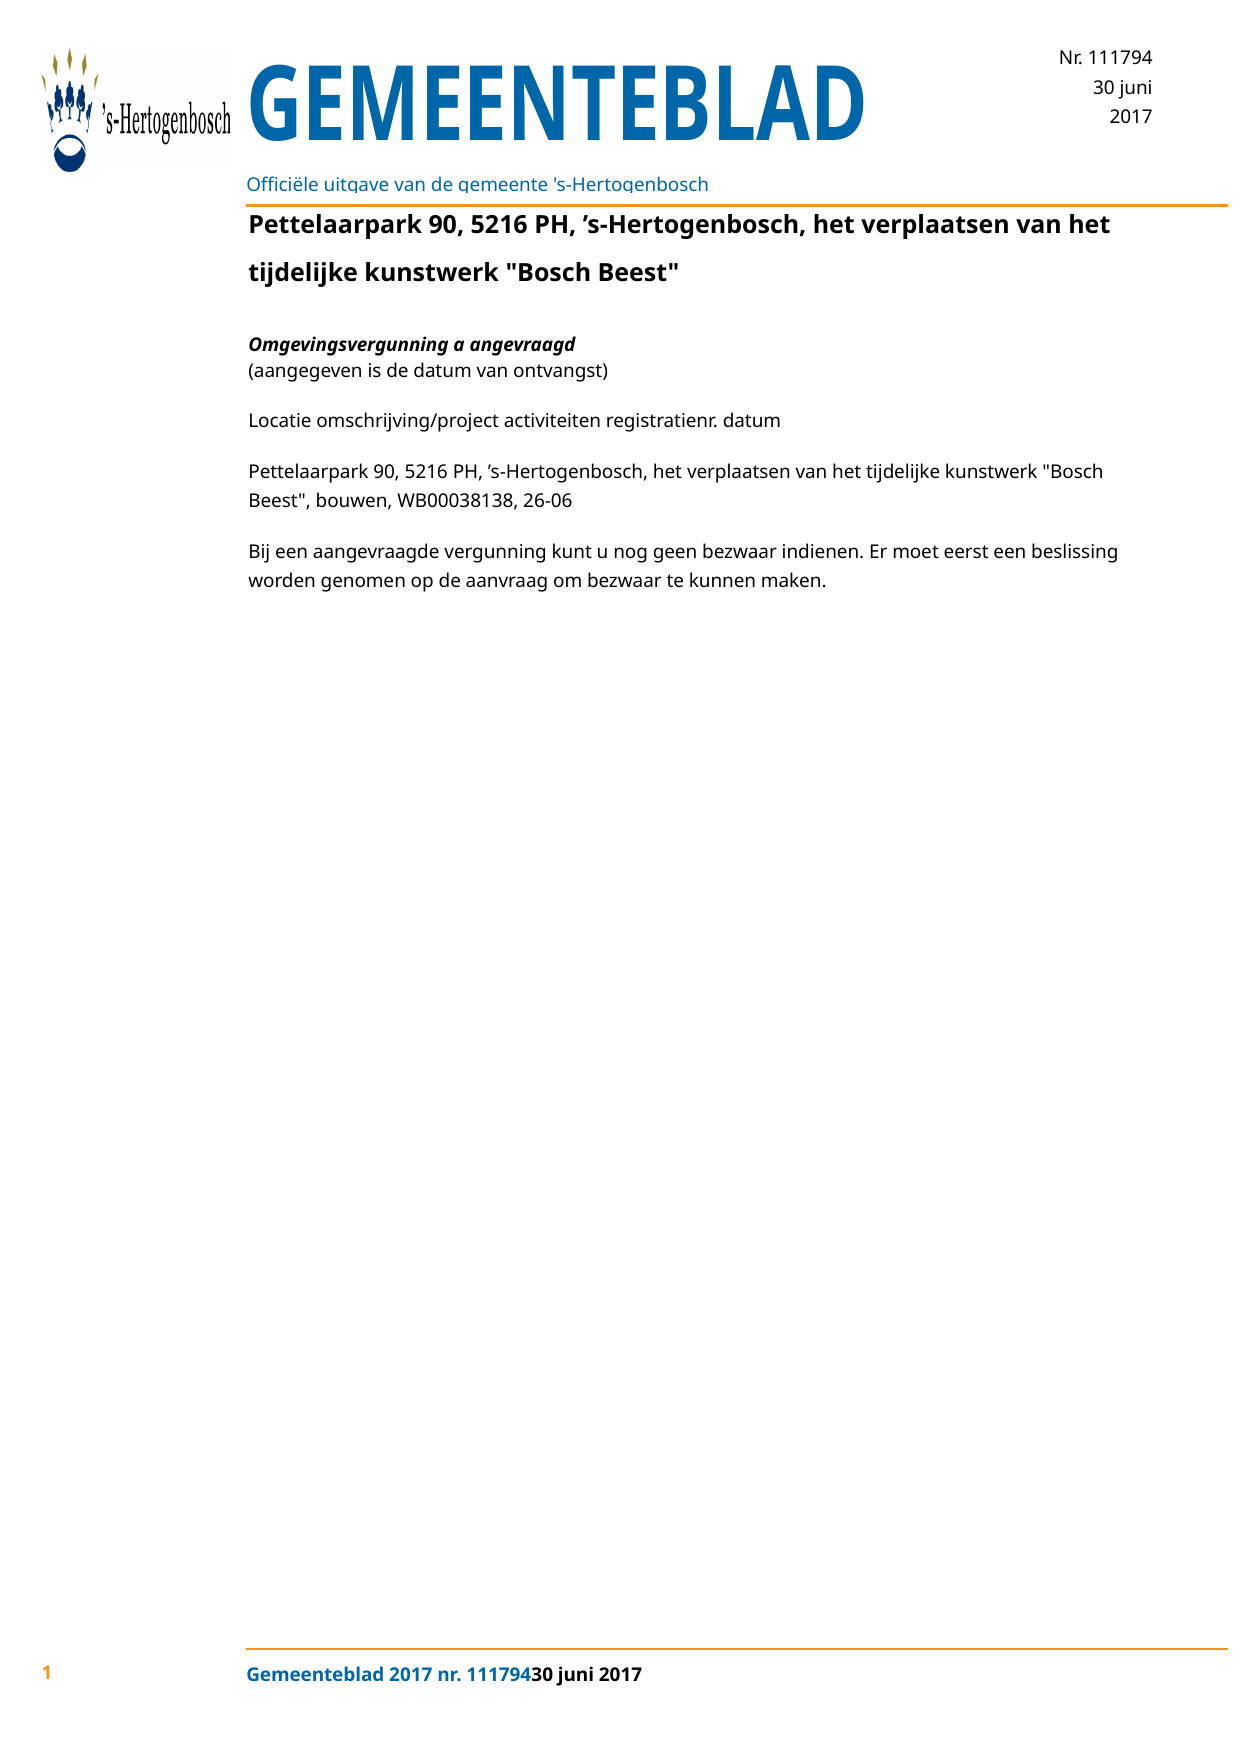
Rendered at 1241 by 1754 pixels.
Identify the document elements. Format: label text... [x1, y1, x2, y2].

text Bij een aangevraagde vergunning kunt u nog geen bezwaar indienen. Er moet eerst een beslissing worden genomen op de aanvraag om bezwaar te kunnen maken. [248, 538, 1152, 593]
text Locatie omschrijving/project activiteiten registratienr. datum [248, 408, 1152, 433]
text Omgevingsvergunning a angevraagd [248, 331, 1152, 357]
text Pettelaarpark 90, 5216 PH, ’s-Hertogenbosch, het verplaatsen van het tijdelijke kunstwerk "Bosch Beest", bouwen, WB00038138, 26-06 [248, 458, 1152, 513]
text Pettelaarpark 90, 5216 PH, ’s-Hertogenbosch, het verplaatsen van het tijdelijke kunstwerk "Bosch Beest" [248, 207, 1152, 288]
picture [41, 47, 231, 172]
text (aangegeven is de datum van ontvangst) [248, 357, 1152, 383]
